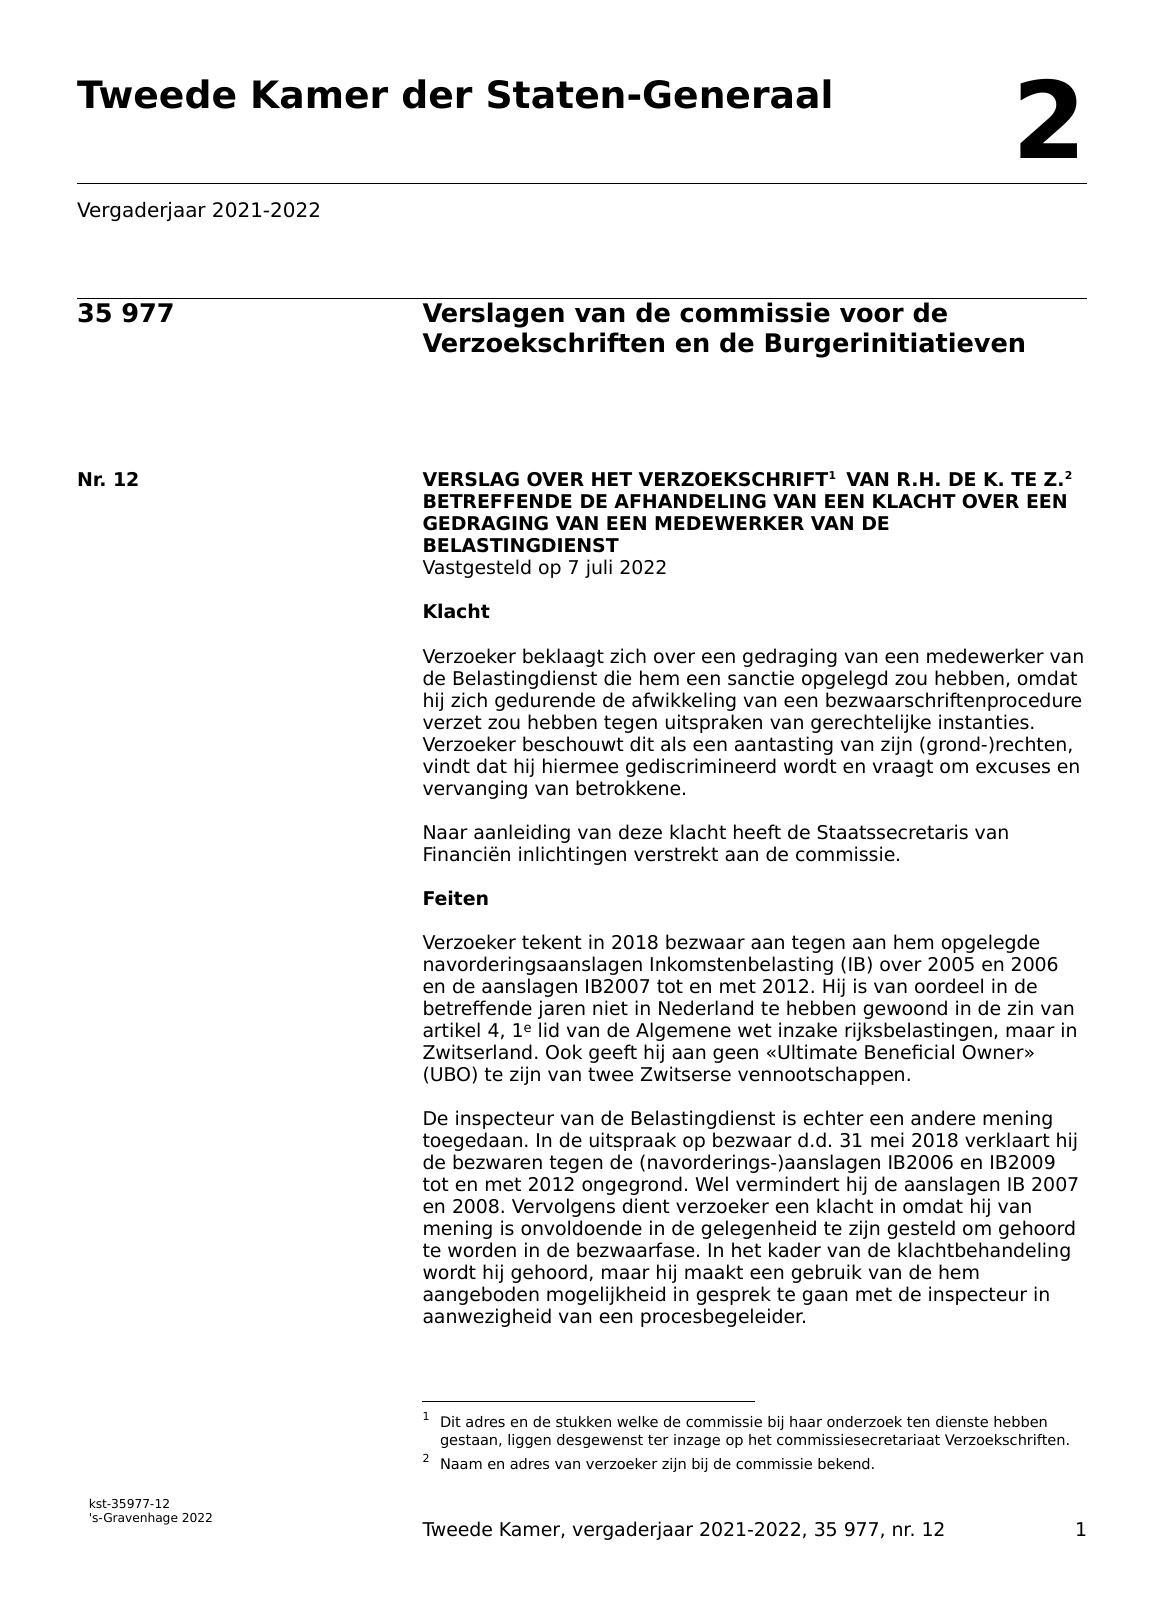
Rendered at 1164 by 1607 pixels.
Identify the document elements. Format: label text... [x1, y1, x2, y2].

text Naar aanleiding van deze klacht heeft de Staatssecretaris van Financiën inlichtingen verstrekt aan de commissie. [422, 822, 1087, 866]
table_cell Vergaderjaar 2021-2022 [77, 184, 1087, 298]
table_header Tweede Kamer der Staten-Generaal [77, 59, 886, 183]
subtitle 35 977 Verslagen van de commissie voor de Verzoekschriften en de Burgerinitiatieven [77, 299, 1087, 358]
subtitle Nr. 12 VERSLAG OVER HET VERZOEKSCHRIFT VAN R.H. DE K. TE Z. BETREFFENDE DE AFHANDELING VAN EEN KLACHT OVER EEN GEDRAGING VAN EEN MEDEWERKER VAN DE BELASTINGDIENST [77, 469, 1087, 557]
text 's-Gravenhage 2022 [88, 1511, 323, 1525]
text Verzoeker beklaagt zich over een gedraging van een medewerker van de Belastingdienst die hem een sanctie opgelegd zou hebben, omdat hij zich gedurende de afwikkeling van een bezwaarschriftenprocedure verzet zou hebben tegen uitspraken van gerechtelijke instanties. Verzoeker beschouwt dit als een aantasting van zijn (grond-)rechten, vindt dat hij hiermee gediscrimineerd wordt en vraagt om excuses en vervanging van betrokkene. [422, 646, 1087, 799]
text Dit adres en de stukken welke de commissie bij haar onderzoek ten dienste hebben gestaan, liggen desgewenst ter inzage op het commissiesecretariaat Verzoekschriften. [422, 1410, 1087, 1449]
text De inspecteur van de Belastingdienst is echter een andere mening toegedaan. In de uitspraak op bezwaar d.d. 31 mei 2018 verklaart hij de bezwaren tegen de (navorderings-)aanslagen IB2006 en IB2009 tot en met 2012 ongegrond. Wel vermindert hij de aanslagen IB 2007 en 2008. Vervolgens dient verzoeker een klacht in omdat hij van mening is onvoldoende in de gelegenheid te zijn gesteld om gehoord te worden in de bezwaarfase. In het kader van de klachtbehandeling wordt hij gehoord, maar hij maakt een gebruik van de hem aangeboden mogelijkheid in gesprek te gaan met de inspecteur in aanwezigheid van een procesbegeleider. [422, 1108, 1087, 1328]
subtitle Klacht [422, 601, 1087, 623]
text Verzoeker tekent in 2018 bezwaar aan tegen aan hem opgelegde navorderingsaanslagen Inkomstenbelasting (IB) over 2005 en 2006 en de aanslagen IB2007 tot en met 2012. Hij is van oordeel in de betreffende jaren niet in Nederland te hebben gewoond in de zin van artikel 4, 1e lid van de Algemene wet inzake rijksbelastingen, maar in Zwitserland. Ook geeft hij aan geen «Ultimate Beneficial Owner» (UBO) te zijn van twee Zwitserse vennootschappen. [422, 932, 1087, 1086]
subtitle Feiten [422, 888, 1087, 910]
table_header 2 [886, 59, 1087, 183]
text Vastgesteld op 7 juli 2022 [422, 557, 1087, 579]
text kst-35977-12 [88, 1497, 323, 1511]
text Naam en adres van verzoeker zijn bij de commissie bekend. [422, 1452, 1087, 1474]
